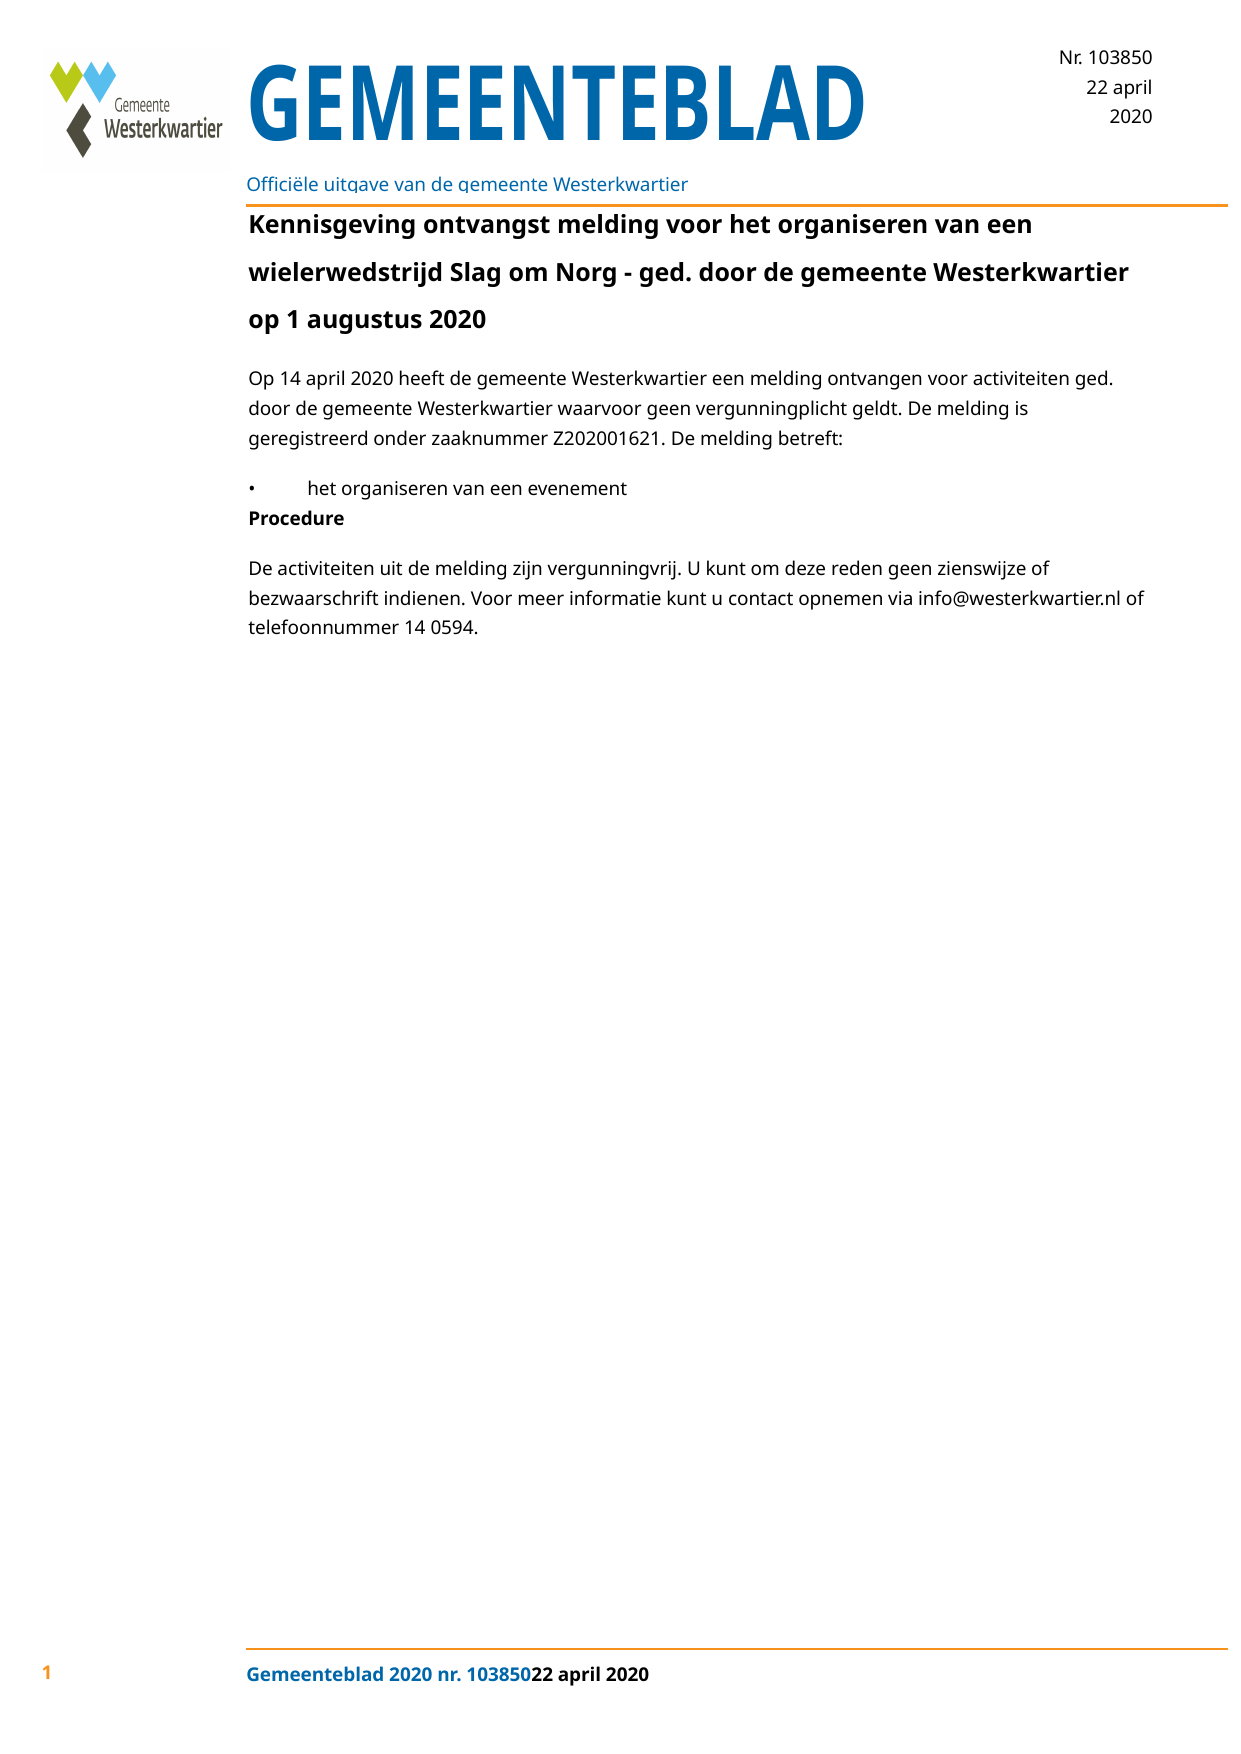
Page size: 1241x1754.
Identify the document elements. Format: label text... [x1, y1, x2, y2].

text Kennisgeving ontvangst melding voor het organiseren van een wielerwedstrijd Slag om Norg - ged. door de gemeente Westerkwartier op 1 augustus 2020 [248, 207, 1152, 336]
picture [41, 47, 231, 172]
text De activiteiten uit de melding zijn vergunningvrij. U kunt om deze reden geen zienswijze of bezwaarschrift indienen. Voor meer informatie kunt u contact opnemen via info@westerkwartier.nl of telefoonnummer 14 0594. [248, 555, 1152, 640]
text Op 14 april 2020 heeft de gemeente Westerkwartier een melding ontvangen voor activiteiten ged. door de gemeente Westerkwartier waarvoor geen vergunningplicht geldt. De melding is geregistreerd onder zaaknummer Z202001621. De melding betreft: [248, 366, 1152, 450]
text Procedure [248, 505, 1152, 530]
list het organiseren van een evenement [248, 475, 1152, 501]
